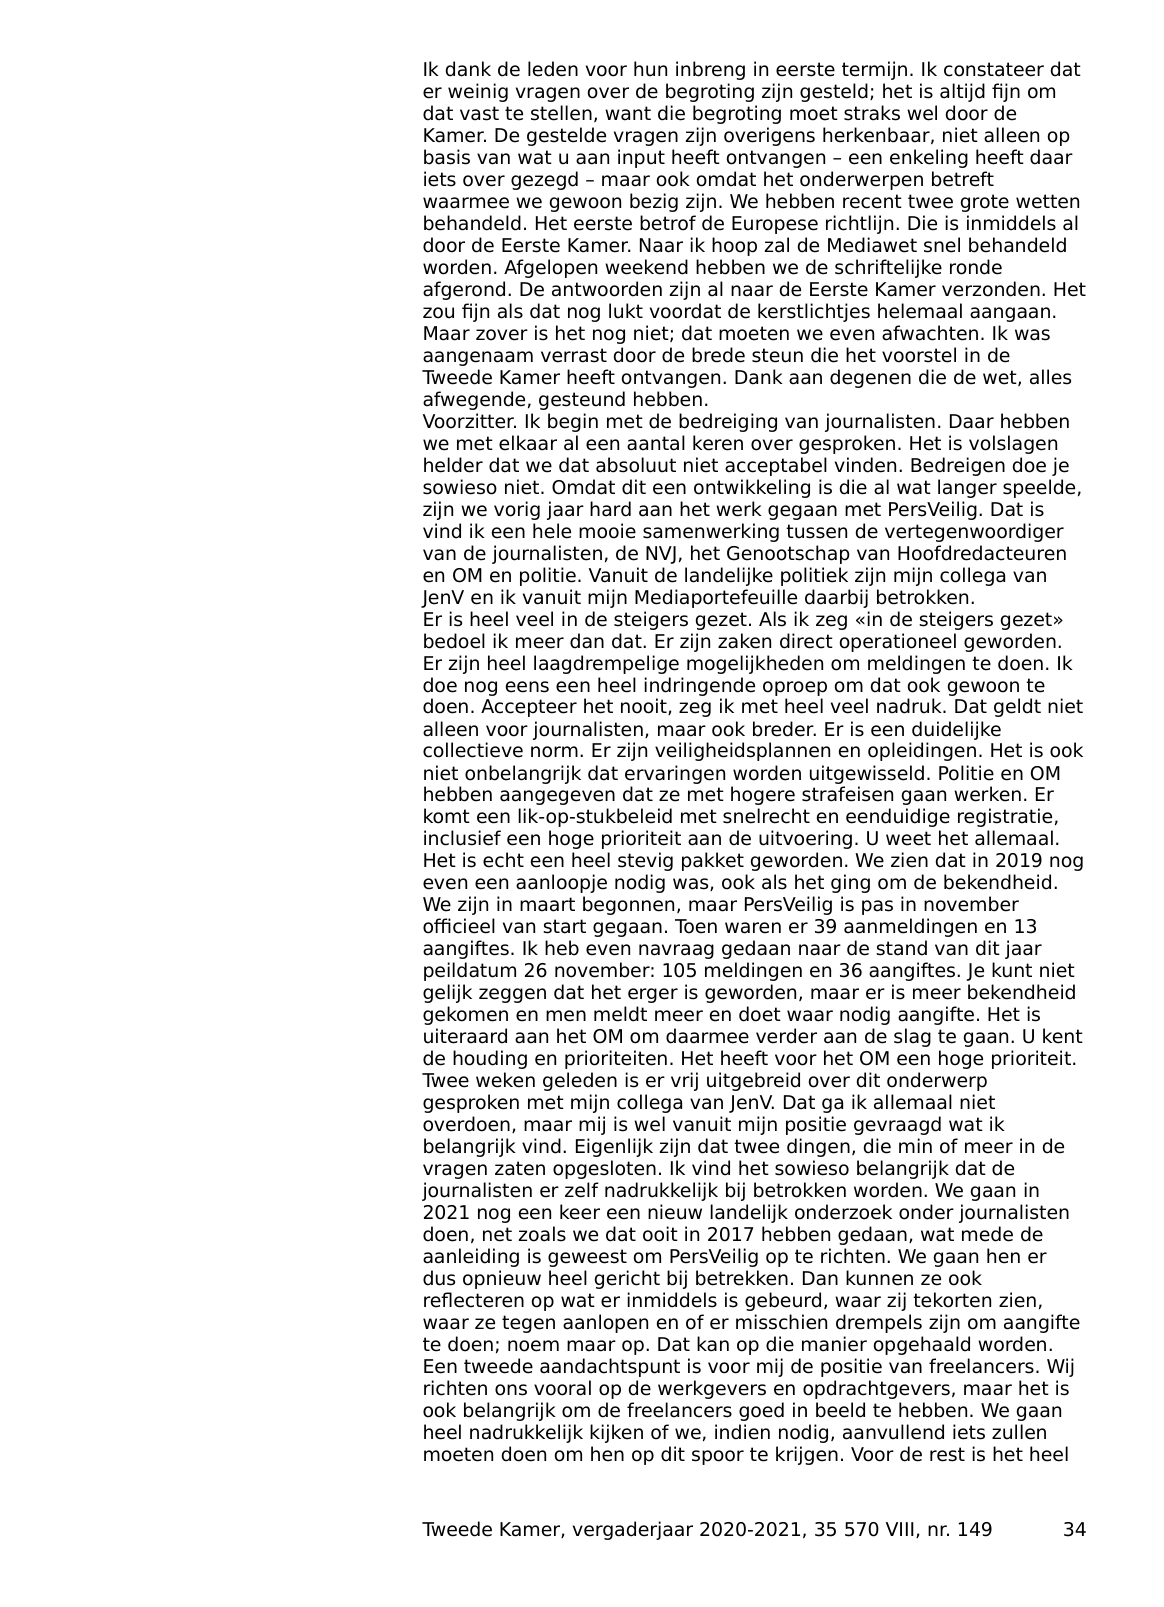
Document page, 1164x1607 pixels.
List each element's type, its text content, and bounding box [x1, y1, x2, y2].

text Ik dank de leden voor hun inbreng in eerste termijn. Ik constateer dat er weinig vragen over de begroting zijn gesteld; het is altijd fijn om dat vast te stellen, want die begroting moet straks wel door de Kamer. De gestelde vragen zijn overigens herkenbaar, niet alleen op basis van wat u aan input heeft ontvangen – een enkeling heeft daar iets over gezegd – maar ook omdat het onderwerpen betreft waarmee we gewoon bezig zijn. We hebben recent twee grote wetten behandeld. Het eerste betrof de Europese richtlijn. Die is inmiddels al door de Eerste Kamer. Naar ik hoop zal de Mediawet snel behandeld worden. Afgelopen weekend hebben we de schriftelijke ronde afgerond. De antwoorden zijn al naar de Eerste Kamer verzonden. Het zou fijn als dat nog lukt voordat de kerstlichtjes helemaal aangaan. Maar zover is het nog niet; dat moeten we even afwachten. Ik was aangenaam verrast door de brede steun die het voorstel in de Tweede Kamer heeft ontvangen. Dank aan degenen die de wet, alles afwegende, gesteund hebben. [422, 59, 1087, 411]
text Voorzitter. Ik begin met de bedreiging van journalisten. Daar hebben we met elkaar al een aantal keren over gesproken. Het is volslagen helder dat we dat absoluut niet acceptabel vinden. Bedreigen doe je sowieso niet. Omdat dit een ontwikkeling is die al wat langer speelde, zijn we vorig jaar hard aan het werk gegaan met PersVeilig. Dat is vind ik een hele mooie samenwerking tussen de vertegenwoordiger van de journalisten, de NVJ, het Genootschap van Hoofdredacteuren en OM en politie. Vanuit de landelijke politiek zijn mijn collega van JenV en ik vanuit mijn Mediaportefeuille daarbij betrokken. [422, 411, 1087, 608]
text Twee weken geleden is er vrij uitgebreid over dit onderwerp gesproken met mijn collega van JenV. Dat ga ik allemaal niet overdoen, maar mij is wel vanuit mijn positie gevraagd wat ik belangrijk vind. Eigenlijk zijn dat twee dingen, die min of meer in de vragen zaten opgesloten. Ik vind het sowieso belangrijk dat de journalisten er zelf nadrukkelijk bij betrokken worden. We gaan in 2021 nog een keer een nieuw landelijk onderzoek onder journalisten doen, net zoals we dat ooit in 2017 hebben gedaan, wat mede de aanleiding is geweest om PersVeilig op te richten. We gaan hen er dus opnieuw heel gericht bij betrekken. Dan kunnen ze ook reflecteren op wat er inmiddels is gebeurd, waar zij tekorten zien, waar ze tegen aanlopen en of er misschien drempels zijn om aangifte te doen; noem maar op. Dat kan op die manier opgehaald worden. Een tweede aandachtspunt is voor mij de positie van freelancers. Wij richten ons vooral op de werkgevers en opdrachtgevers, maar het is ook belangrijk om de freelancers goed in beeld te hebben. We gaan heel nadrukkelijk kijken of we, indien nodig, aanvullend iets zullen moeten doen om hen op dit spoor te krijgen. Voor de rest is het heel [422, 1070, 1087, 1466]
text Er is heel veel in de steigers gezet. Als ik zeg «in de steigers gezet» bedoel ik meer dan dat. Er zijn zaken direct operationeel geworden. Er zijn heel laagdrempelige mogelijkheden om meldingen te doen. Ik doe nog eens een heel indringende oproep om dat ook gewoon te doen. Accepteer het nooit, zeg ik met heel veel nadruk. Dat geldt niet alleen voor journalisten, maar ook breder. Er is een duidelijke collectieve norm. Er zijn veiligheidsplannen en opleidingen. Het is ook niet onbelangrijk dat ervaringen worden uitgewisseld. Politie en OM hebben aangegeven dat ze met hogere strafeisen gaan werken. Er komt een lik-op-stukbeleid met snelrecht en eenduidige registratie, inclusief een hoge prioriteit aan de uitvoering. U weet het allemaal. Het is echt een heel stevig pakket geworden. We zien dat in 2019 nog even een aanloopje nodig was, ook als het ging om de bekendheid. We zijn in maart begonnen, maar PersVeilig is pas in november officieel van start gegaan. Toen waren er 39 aanmeldingen en 13 aangiftes. Ik heb even navraag gedaan naar de stand van dit jaar peildatum 26 november: 105 meldingen en 36 aangiftes. Je kunt niet gelijk zeggen dat het erger is geworden, maar er is meer bekendheid gekomen en men meldt meer en doet waar nodig aangifte. Het is uiteraard aan het OM om daarmee verder aan de slag te gaan. U kent de houding en prioriteiten. Het heeft voor het OM een hoge prioriteit. [422, 608, 1087, 1070]
